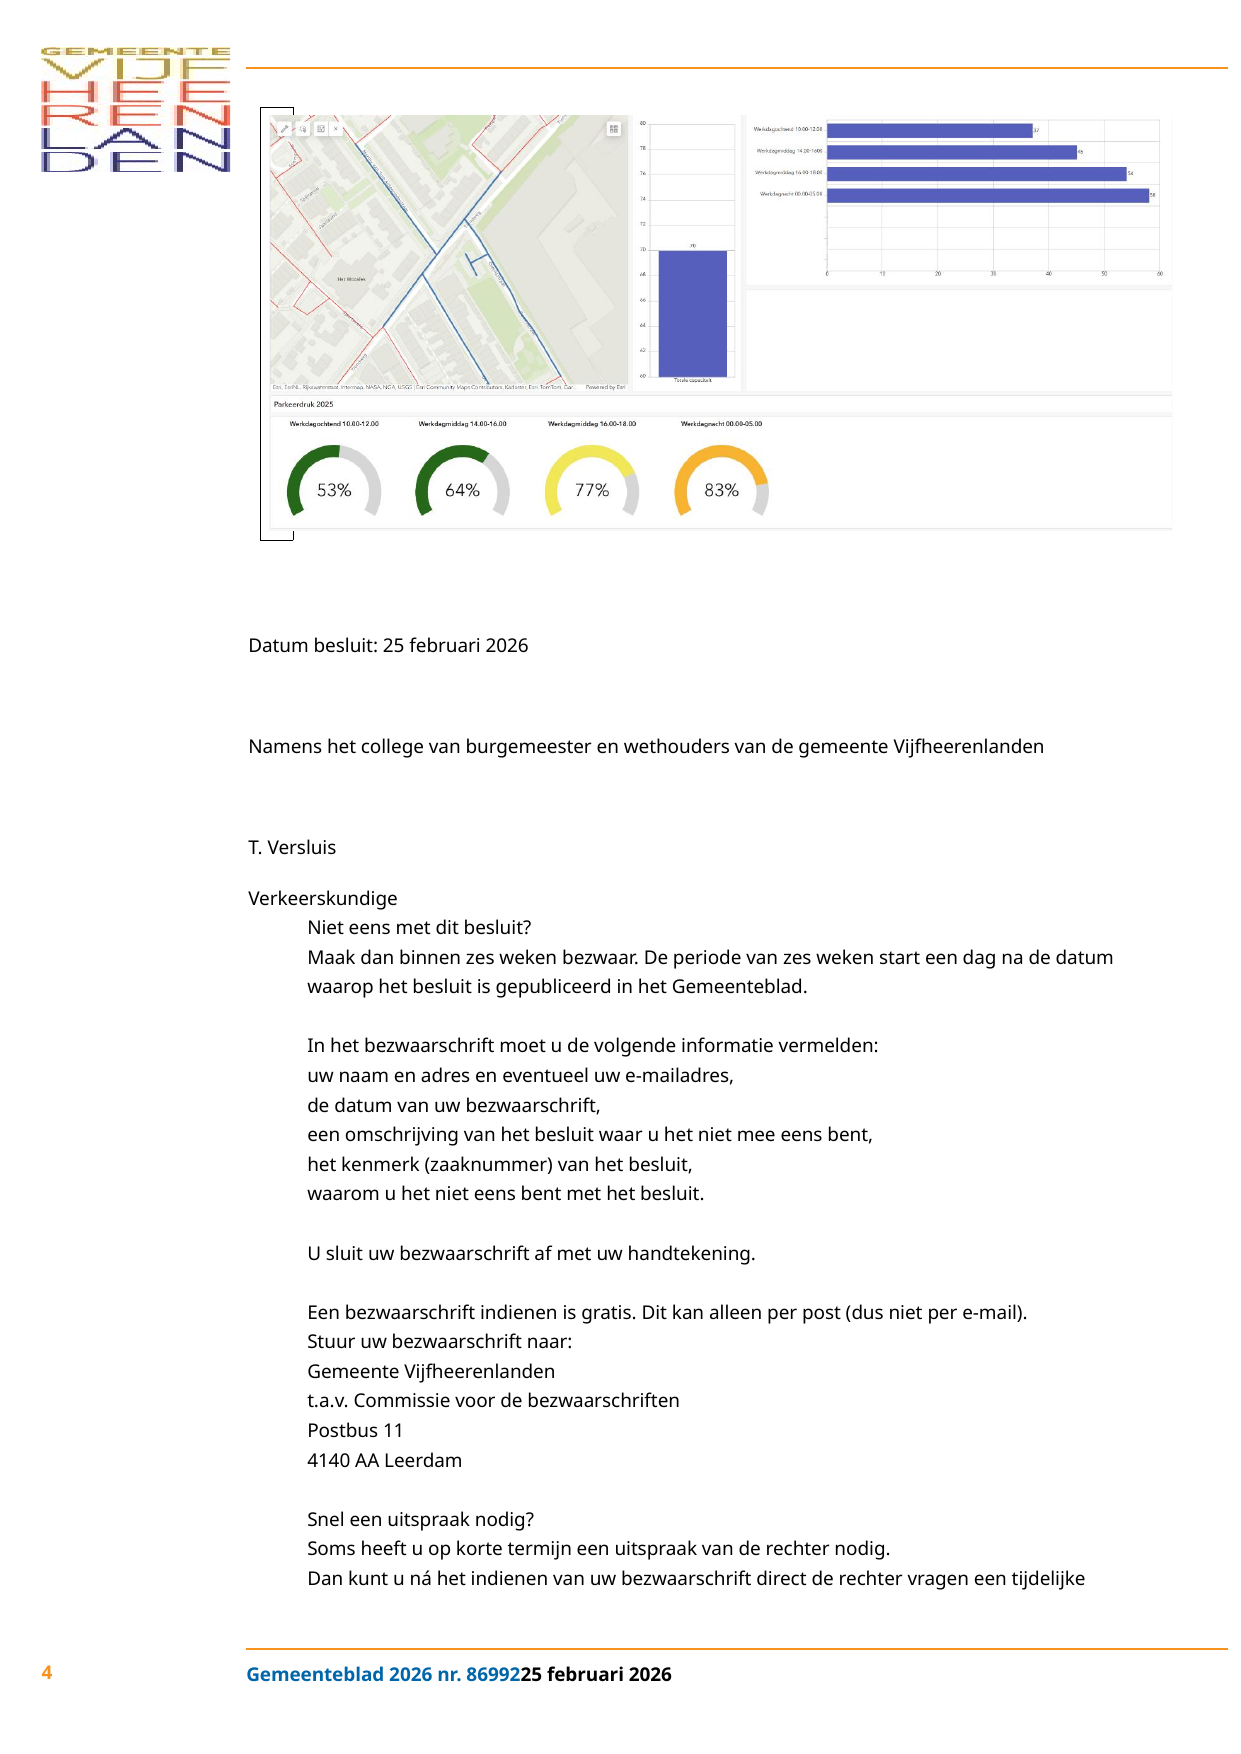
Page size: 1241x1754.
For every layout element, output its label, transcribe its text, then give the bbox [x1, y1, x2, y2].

list Niet eens met dit besluit? [248, 914, 1152, 940]
list waarom u het niet eens bent met het besluit. [248, 1181, 1152, 1206]
list Een bezwaarschrift indienen is gratis. Dit kan alleen per post (dus niet per e-mail). [248, 1299, 1152, 1324]
list Soms heeft u op korte termijn een uitspraak van de rechter nodig. [248, 1536, 1152, 1561]
text Namens het college van burgemeester en wethouders van de gemeente Vijfheerenlanden [248, 733, 1152, 759]
text Verkeerskundige [248, 885, 1152, 910]
list Postbus 11 [248, 1417, 1152, 1443]
list uw naam en adres en eventueel uw e-mailadres, [248, 1062, 1152, 1088]
picture [41, 47, 231, 172]
list Maak dan binnen zes weken bezwaar. De periode van zes weken start een dag na de datum waarop het besluit is gepubliceerd in het Gemeenteblad. [248, 944, 1152, 999]
list het kenmerk (zaaknummer) van het besluit, [248, 1151, 1152, 1177]
list Dan kunt u ná het indienen van uw bezwaarschrift direct de rechter vragen een tijdelijke [248, 1565, 1152, 1591]
list 4140 AA Leerdam [248, 1447, 1152, 1472]
list U sluit uw bezwaarschrift af met uw handtekening. [248, 1240, 1152, 1265]
picture [268, 115, 1173, 531]
list In het bezwaarschrift moet u de volgende informatie vermelden: [248, 1033, 1152, 1058]
text T. Versluis [248, 834, 1152, 860]
list t.a.v. Commissie voor de bezwaarschriften [248, 1388, 1152, 1413]
text Datum besluit: 25 februari 2026 [248, 633, 1152, 658]
list een omschrijving van het besluit waar u het niet mee eens bent, [248, 1121, 1152, 1147]
list Stuur uw bezwaarschrift naar: [248, 1328, 1152, 1354]
list Snel een uitspraak nodig? [248, 1506, 1152, 1532]
list Gemeente Vijfheerenlanden [248, 1358, 1152, 1384]
list de datum van uw bezwaarschrift, [248, 1092, 1152, 1117]
